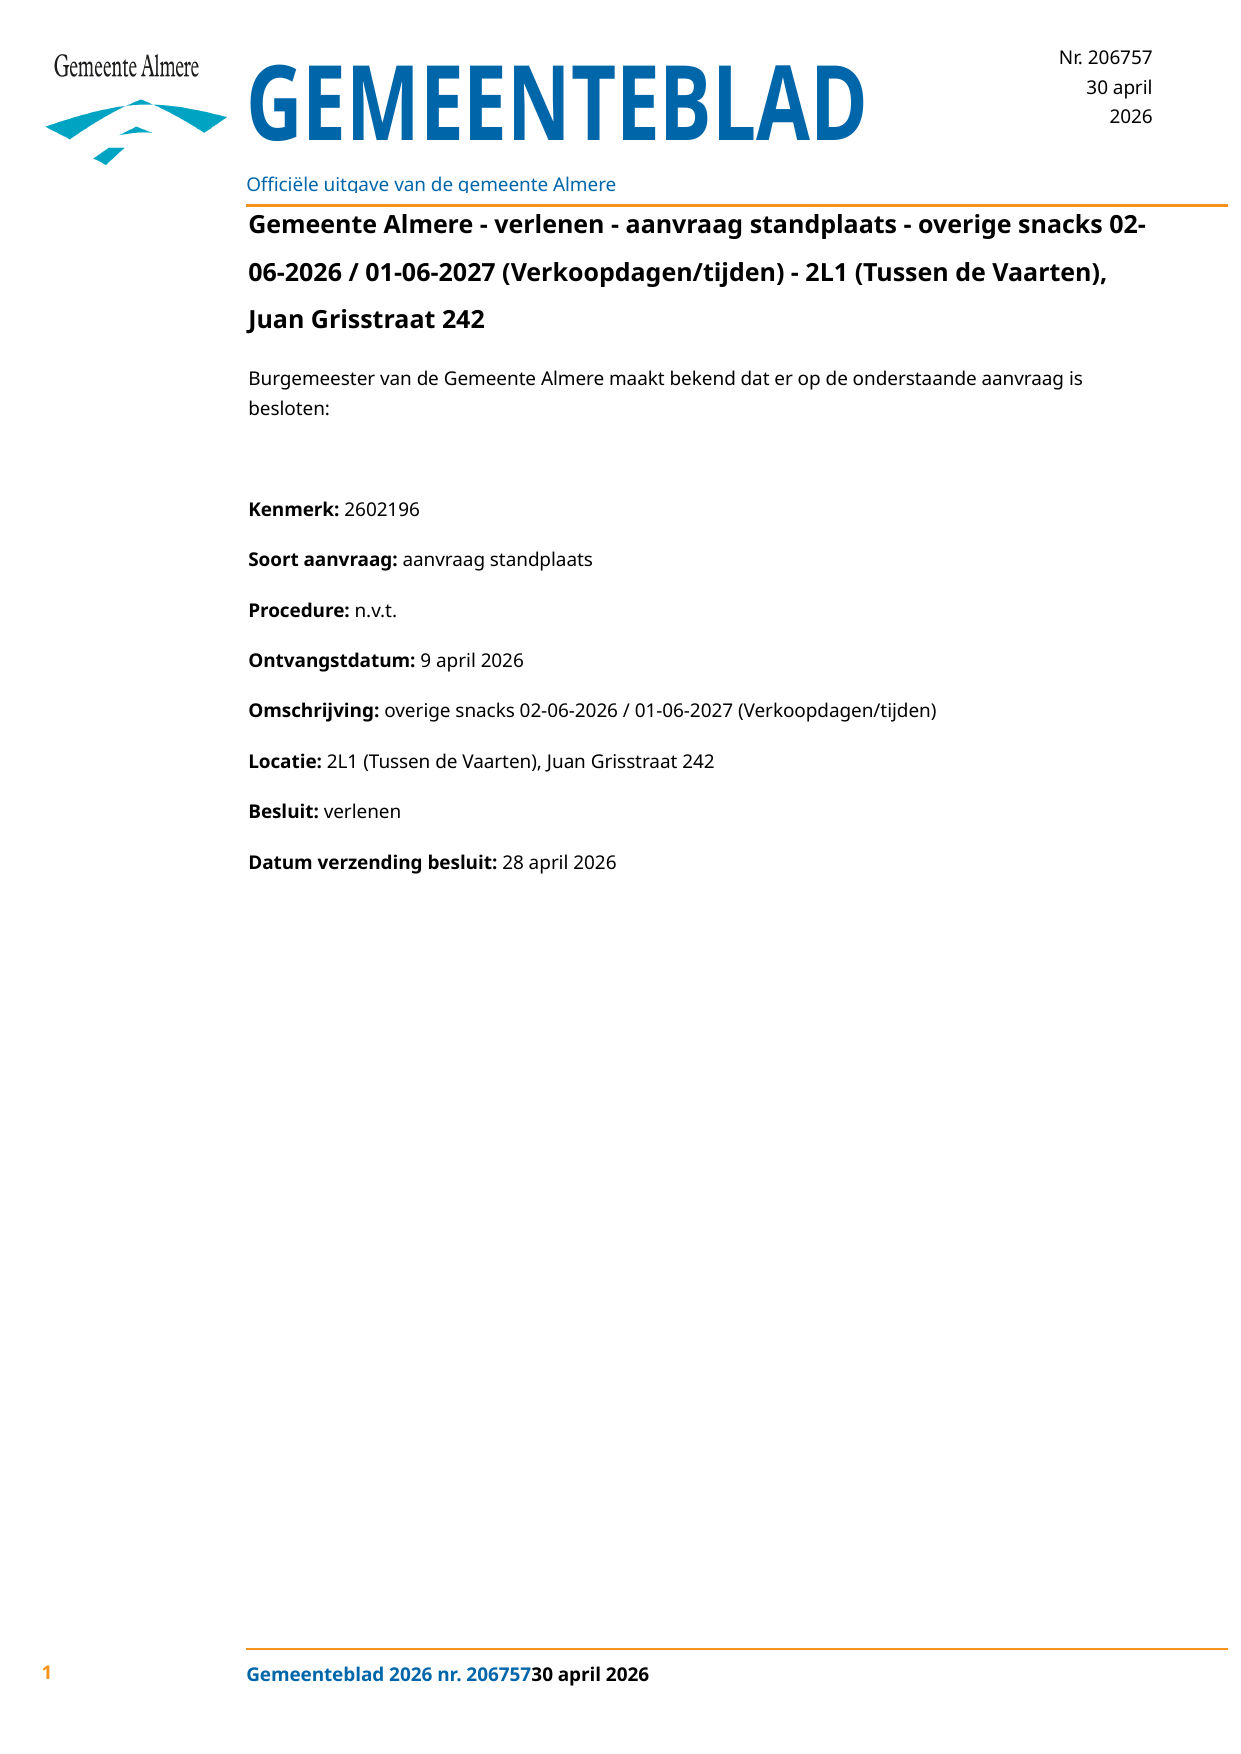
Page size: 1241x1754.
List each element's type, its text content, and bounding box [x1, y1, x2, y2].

text Omschrijving: overige snacks 02-06-2026 / 01-06-2027 (Verkoopdagen/tijden) [248, 698, 1152, 723]
text Locatie: 2L1 (Tussen de Vaarten), Juan Grisstraat 242 [248, 748, 1152, 774]
text Gemeente Almere - verlenen - aanvraag standplaats - overige snacks 02-06-2026 / 01-06-2027 (Verkoopdagen/tijden) - 2L1 (Tussen de Vaarten), Juan Grisstraat 242 [248, 207, 1152, 336]
text Besluit: verlenen [248, 798, 1152, 824]
text Soort aanvraag: aanvraag standplaats [248, 546, 1152, 572]
text Burgemeester van de Gemeente Almere maakt bekend dat er op de onderstaande aanvraag is besloten: [248, 366, 1152, 421]
text Ontvangstdatum: 9 april 2026 [248, 647, 1152, 673]
text Datum verzending besluit: 28 april 2026 [248, 849, 1152, 874]
text Procedure: n.v.t. [248, 597, 1152, 622]
picture [41, 47, 231, 172]
text Kenmerk: 2602196 [248, 496, 1152, 522]
